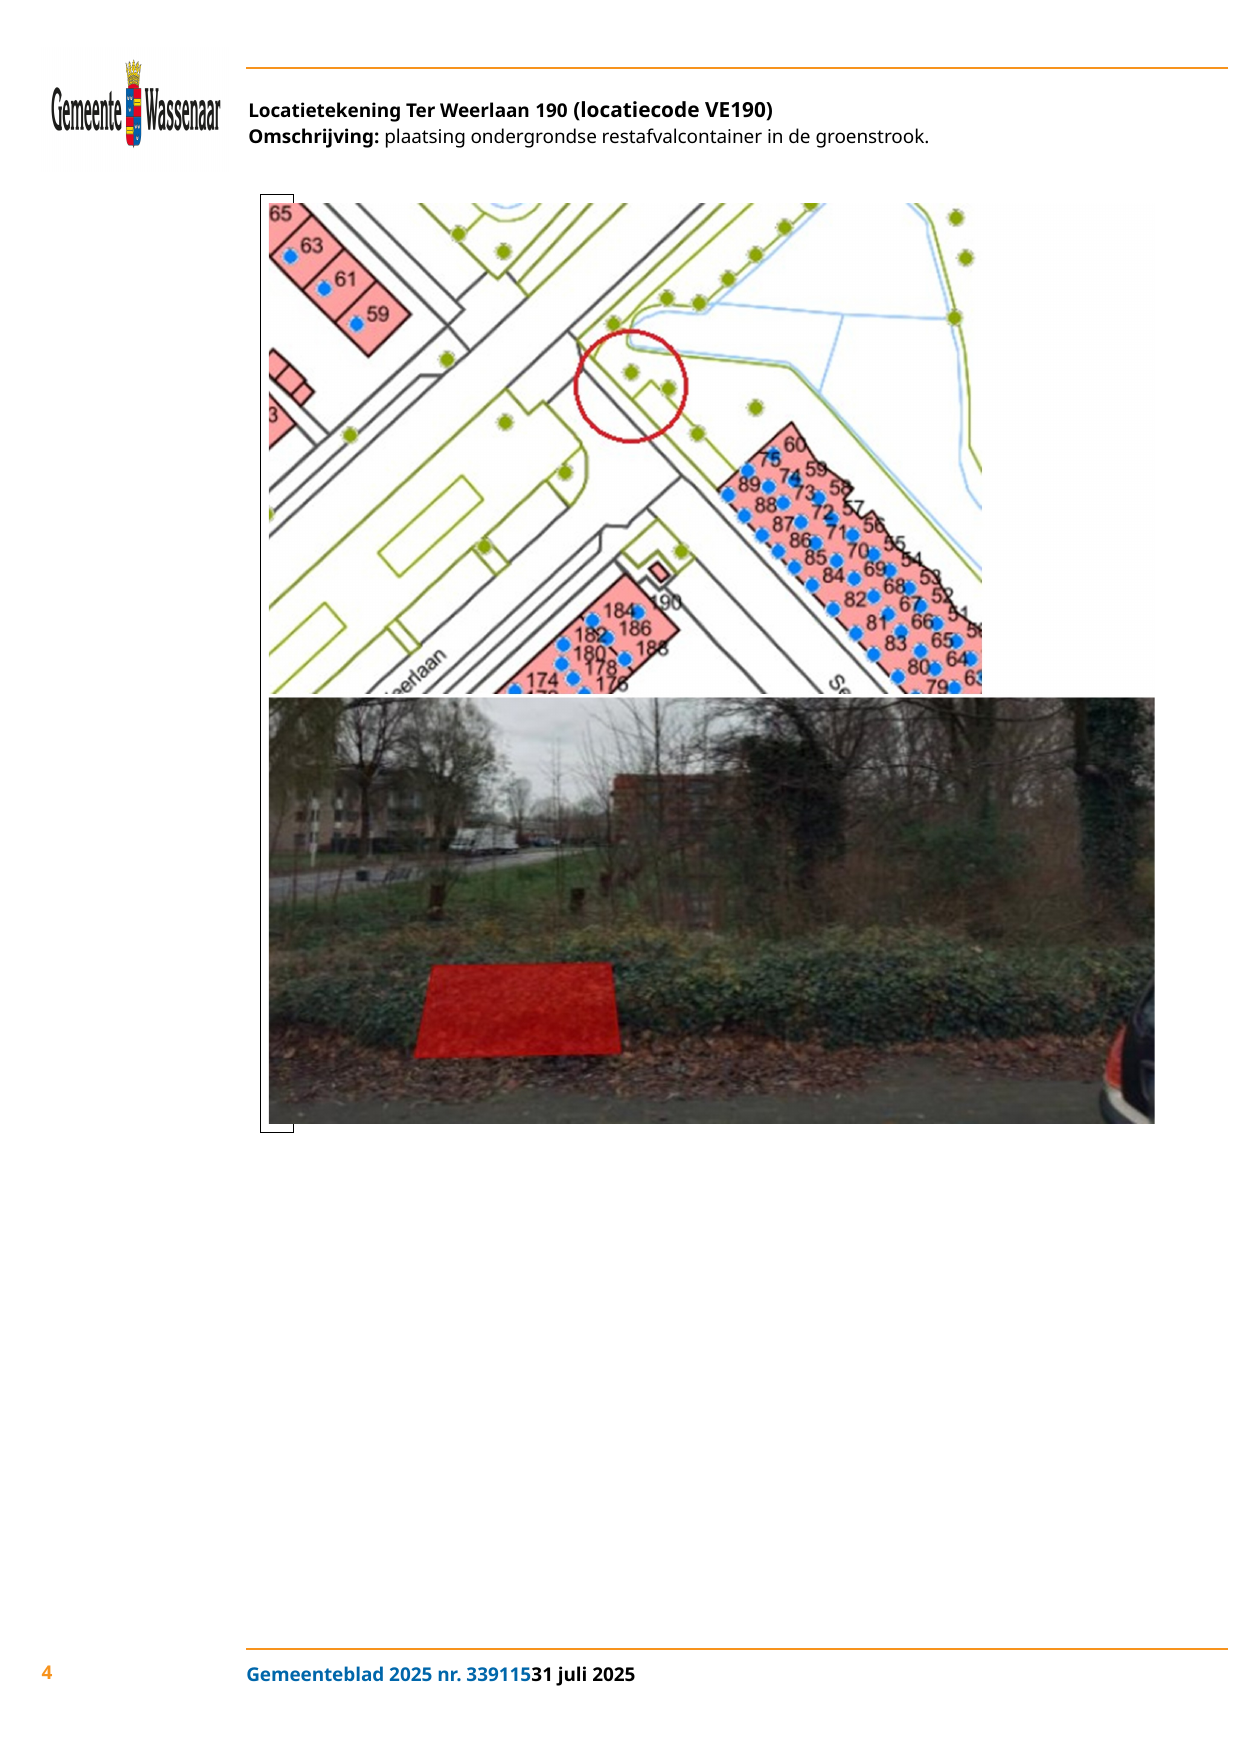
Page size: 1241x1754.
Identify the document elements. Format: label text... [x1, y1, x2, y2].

picture [268, 203, 1155, 1124]
text Locatietekening Ter Weerlaan 190 (locatiecode VE190) [248, 95, 1152, 123]
picture [41, 47, 231, 172]
text Omschrijving: plaatsing ondergrondse restafvalcontainer in de groenstrook. [248, 123, 1152, 149]
